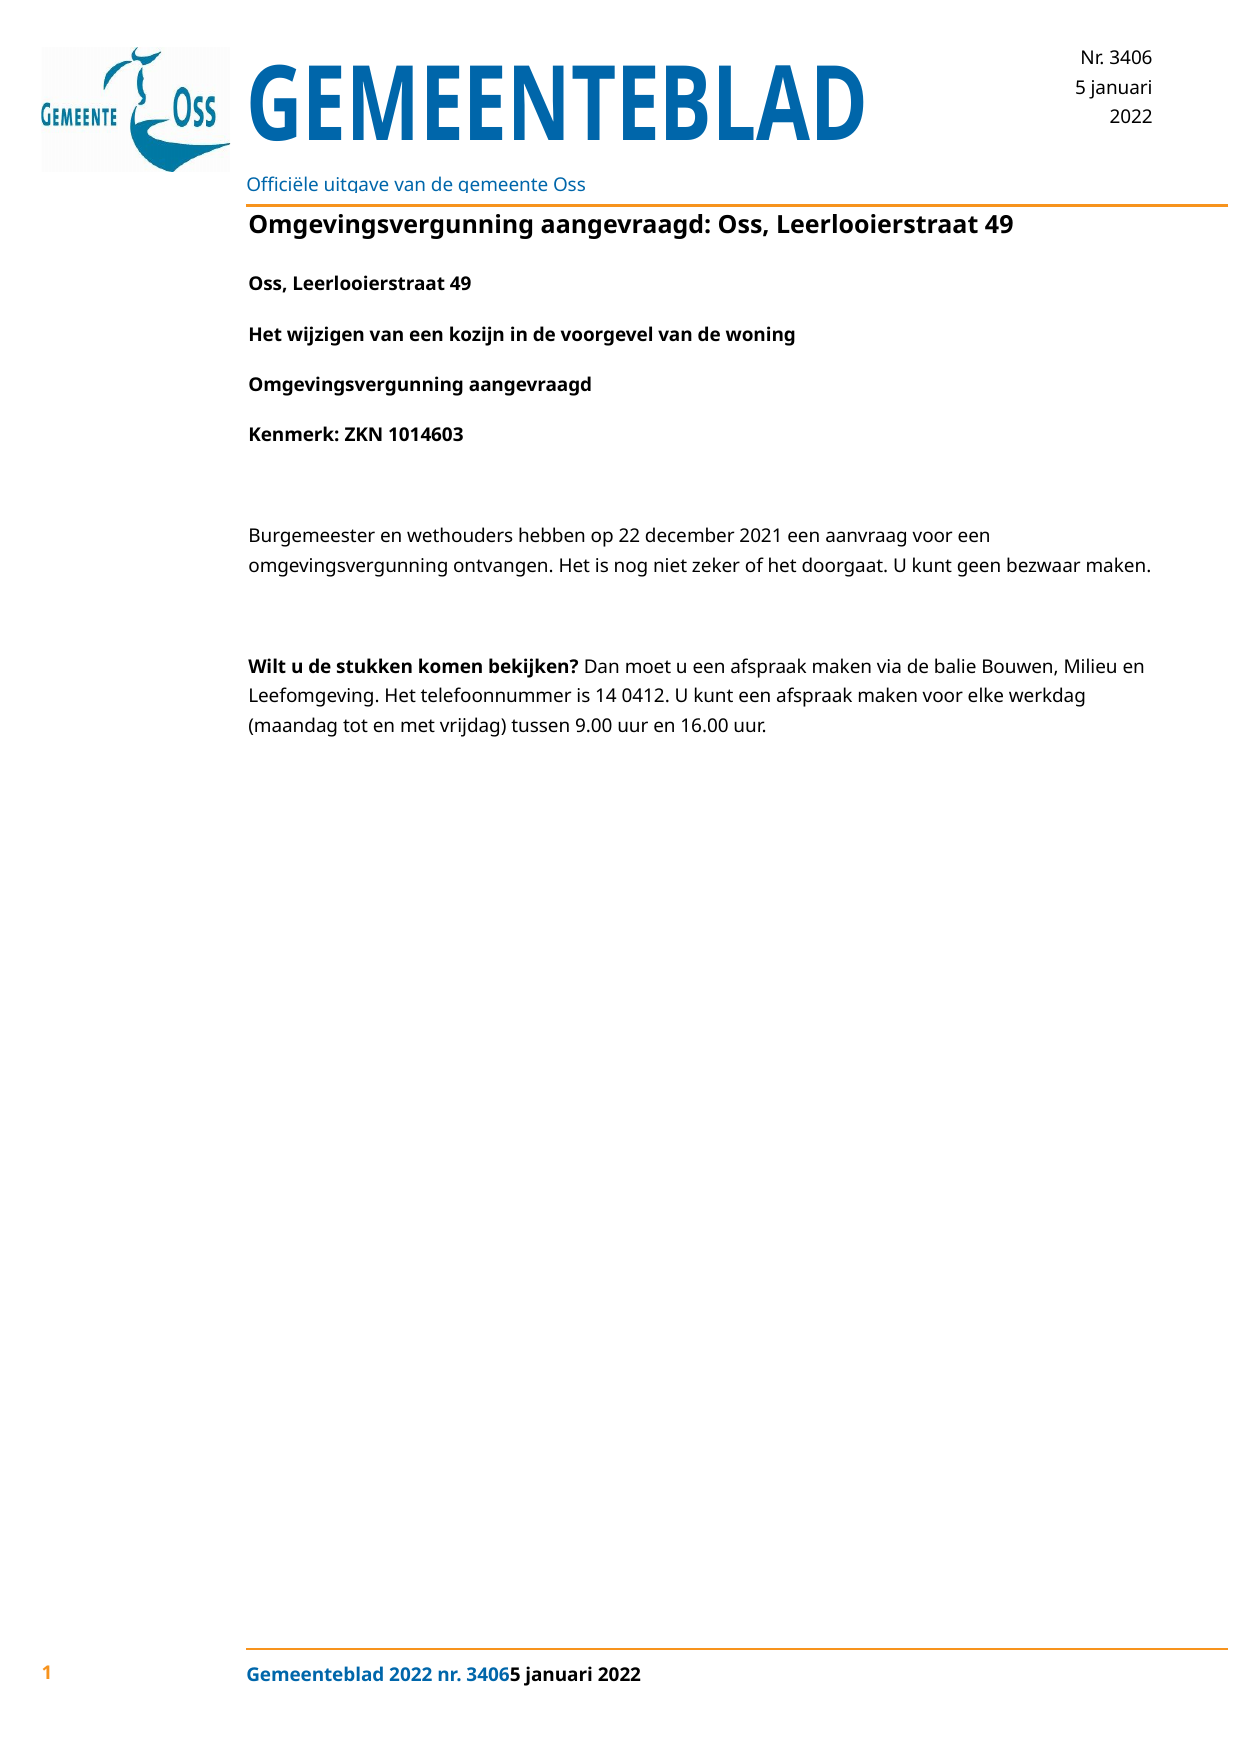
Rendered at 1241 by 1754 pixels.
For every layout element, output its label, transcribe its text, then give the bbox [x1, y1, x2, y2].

text Omgevingsvergunning aangevraagd [248, 371, 1152, 397]
text Burgemeester en wethouders hebben op 22 december 2021 een aanvraag voor een omgevingsvergunning ontvangen. Het is nog niet zeker of het doorgaat. U kunt geen bezwaar maken. [248, 522, 1152, 578]
text Het wijzigen van een kozijn in de voorgevel van de woning [248, 321, 1152, 346]
picture [41, 47, 231, 172]
text Kenmerk: ZKN 1014603 [248, 422, 1152, 447]
text Omgevingsvergunning aangevraagd: Oss, Leerlooierstraat 49 [248, 207, 1152, 241]
text Oss, Leerlooierstraat 49 [248, 270, 1152, 296]
text Wilt u de stukken komen bekijken? Dan moet u een afspraak maken via de balie Bouwen, Milieu en Leefomgeving. Het telefoonnummer is 14 0412. U kunt een afspraak maken voor elke werkdag (maandag tot en met vrijdag) tussen 9.00 uur en 16.00 uur. [248, 653, 1152, 738]
